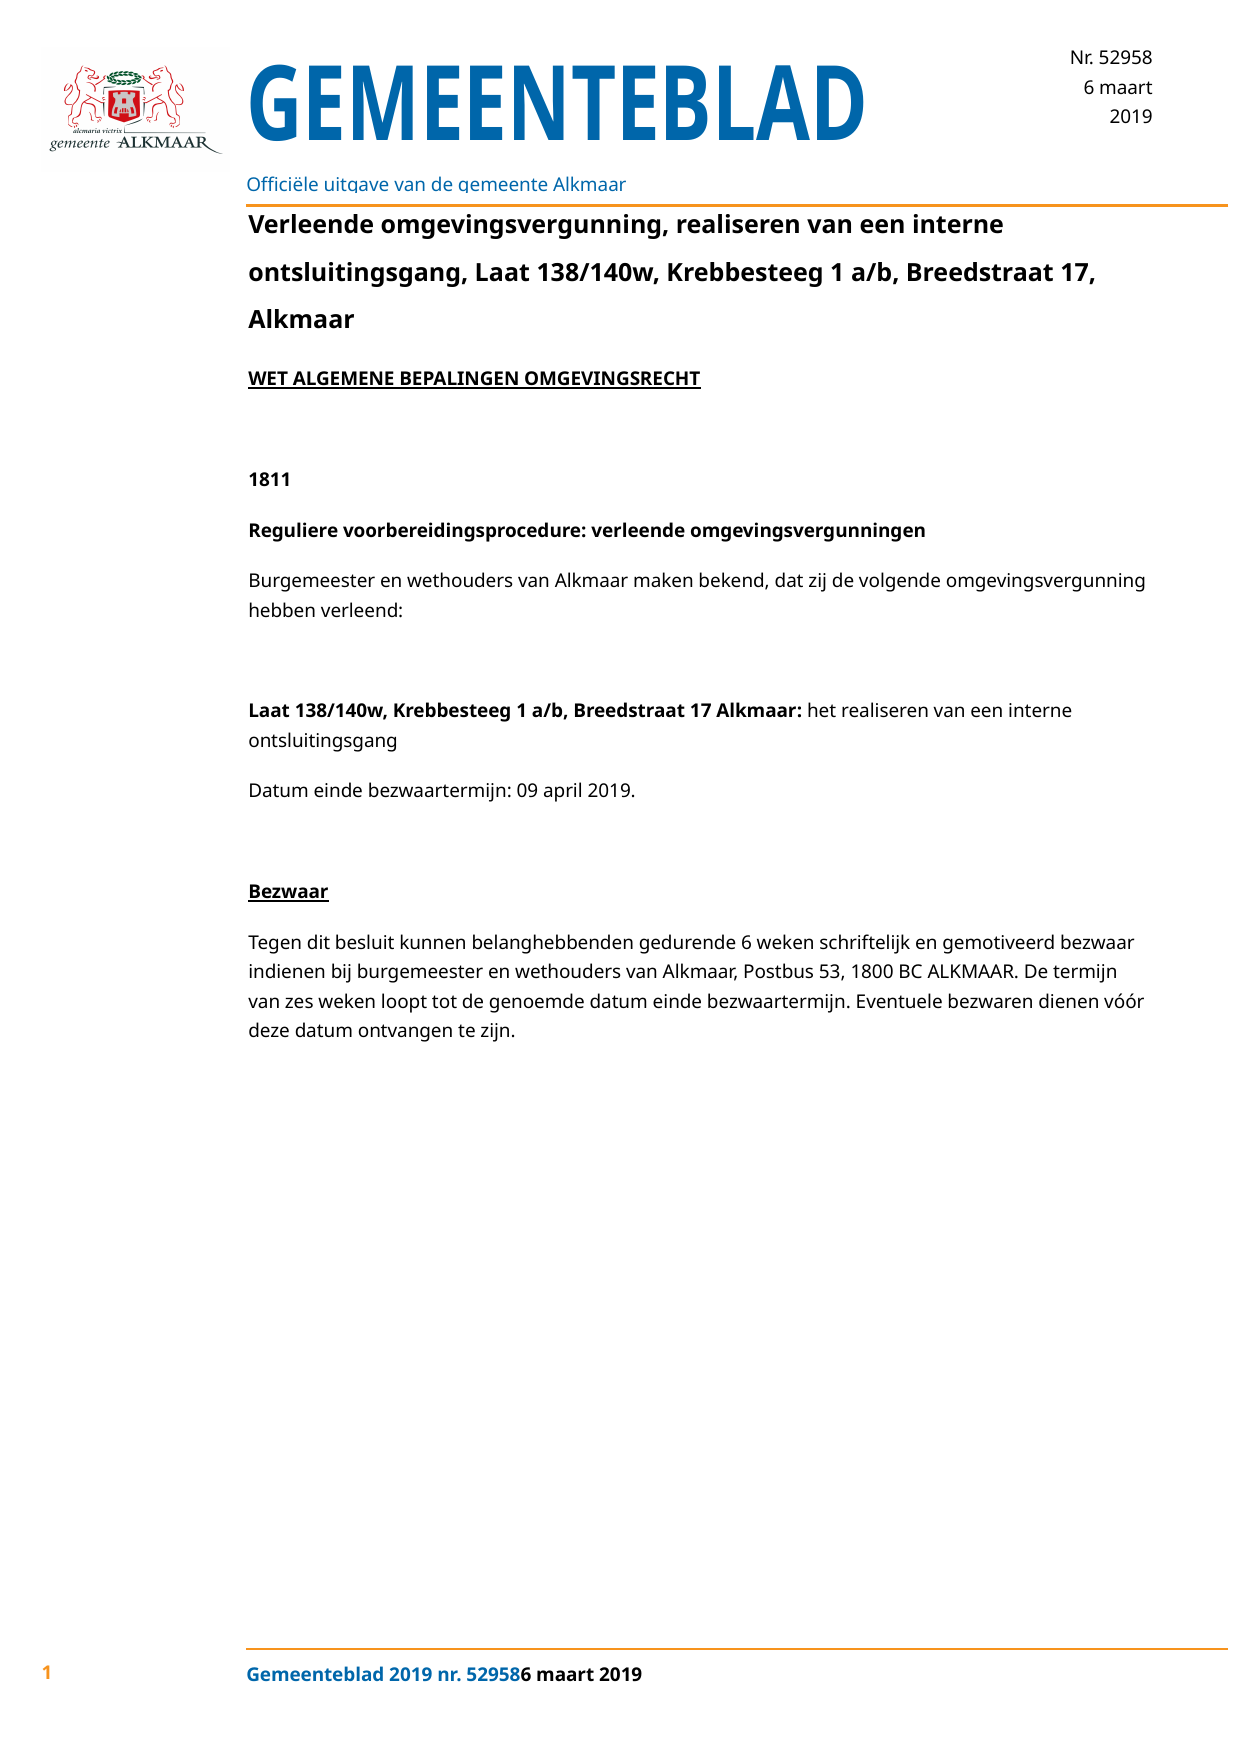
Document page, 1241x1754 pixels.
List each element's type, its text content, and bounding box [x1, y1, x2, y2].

text 1811 [248, 466, 1152, 492]
text Verleende omgevingsvergunning, realiseren van een interne ontsluitingsgang, Laat 138/140w, Krebbesteeg 1 a/b, Breedstraat 17, Alkmaar [248, 207, 1152, 336]
text Bezwaar [248, 878, 1152, 904]
text Datum einde bezwaartermijn: 09 april 2019. [248, 778, 1152, 803]
text WET ALGEMENE BEPALINGEN OMGEVINGSRECHT [248, 366, 1152, 391]
picture [41, 47, 231, 172]
text Tegen dit besluit kunnen belanghebbenden gedurende 6 weken schriftelijk en gemotiveerd bezwaar indienen bij burgemeester en wethouders van Alkmaar, Postbus 53, 1800 BC ALKMAAR. De termijn van zes weken loopt tot de genoemde datum einde bezwaartermijn. Eventuele bezwaren dienen vóór deze datum ontvangen te zijn. [248, 929, 1152, 1043]
text Burgemeester en wethouders van Alkmaar maken bekend, dat zij de volgende omgevingsvergunning hebben verleend: [248, 567, 1152, 622]
text Reguliere voorbereidingsprocedure: verleende omgevingsvergunningen [248, 517, 1152, 542]
text Laat 138/140w, Krebbesteeg 1 a/b, Breedstraat 17 Alkmaar: het realiseren van een interne ontsluitingsgang [248, 698, 1152, 753]
